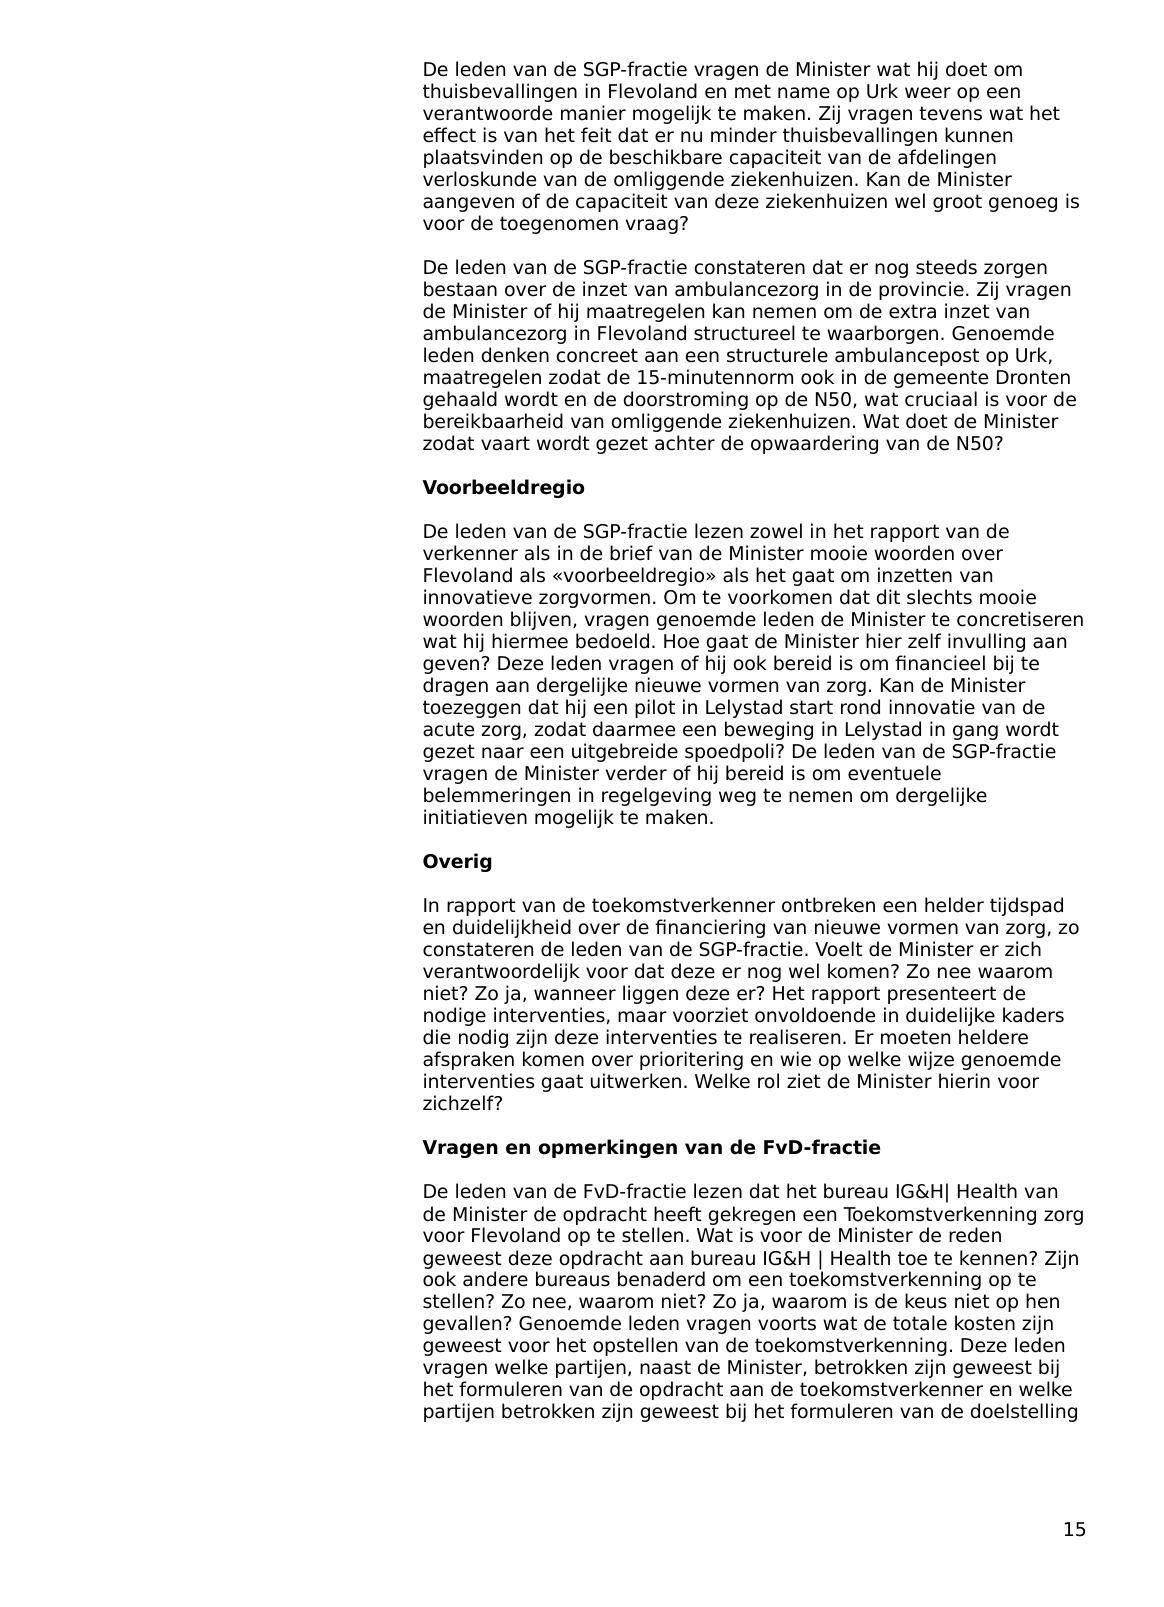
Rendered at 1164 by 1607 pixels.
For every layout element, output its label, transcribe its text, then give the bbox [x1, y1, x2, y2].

subtitle Voorbeeldregio [422, 477, 1087, 499]
text In rapport van de toekomstverkenner ontbreken een helder tijdspad en duidelijkheid over de financiering van nieuwe vormen van zorg, zo constateren de leden van de SGP-fractie. Voelt de Minister er zich verantwoordelijk voor dat deze er nog wel komen? Zo nee waarom niet? Zo ja, wanneer liggen deze er? Het rapport presenteert de nodige interventies, maar voorziet onvoldoende in duidelijke kaders die nodig zijn deze interventies te realiseren. Er moeten heldere afspraken komen over prioritering en wie op welke wijze genoemde interventies gaat uitwerken. Welke rol ziet de Minister hierin voor zichzelf? [422, 895, 1087, 1115]
text De leden van de SGP-fractie vragen de Minister wat hij doet om thuisbevallingen in Flevoland en met name op Urk weer op een verantwoorde manier mogelijk te maken. Zij vragen tevens wat het effect is van het feit dat er nu minder thuisbevallingen kunnen plaatsvinden op de beschikbare capaciteit van de afdelingen verloskunde van de omliggende ziekenhuizen. Kan de Minister aangeven of de capaciteit van deze ziekenhuizen wel groot genoeg is voor de toegenomen vraag? [422, 59, 1087, 235]
subtitle Overig [422, 851, 1087, 873]
text De leden van de SGP-fractie lezen zowel in het rapport van de verkenner als in de brief van de Minister mooie woorden over Flevoland als «voorbeeldregio» als het gaat om inzetten van innovatieve zorgvormen. Om te voorkomen dat dit slechts mooie woorden blijven, vragen genoemde leden de Minister te concretiseren wat hij hiermee bedoeld. Hoe gaat de Minister hier zelf invulling aan geven? Deze leden vragen of hij ook bereid is om financieel bij te dragen aan dergelijke nieuwe vormen van zorg. Kan de Minister toezeggen dat hij een pilot in Lelystad start rond innovatie van de acute zorg, zodat daarmee een beweging in Lelystad in gang wordt gezet naar een uitgebreide spoedpoli? De leden van de SGP-fractie vragen de Minister verder of hij bereid is om eventuele belemmeringen in regelgeving weg te nemen om dergelijke initiatieven mogelijk te maken. [422, 521, 1087, 829]
subtitle Vragen en opmerkingen van de FvD-fractie [422, 1137, 1087, 1159]
text De leden van de SGP-fractie constateren dat er nog steeds zorgen bestaan over de inzet van ambulancezorg in de provincie. Zij vragen de Minister of hij maatregelen kan nemen om de extra inzet van ambulancezorg in Flevoland structureel te waarborgen. Genoemde leden denken concreet aan een structurele ambulancepost op Urk, maatregelen zodat de 15-minutennorm ook in de gemeente Dronten gehaald wordt en de doorstroming op de N50, wat cruciaal is voor de bereikbaarheid van omliggende ziekenhuizen. Wat doet de Minister zodat vaart wordt gezet achter de opwaardering van de N50? [422, 257, 1087, 455]
text De leden van de FvD-fractie lezen dat het bureau IG&H| Health van de Minister de opdracht heeft gekregen een Toekomstverkenning zorg voor Flevoland op te stellen. Wat is voor de Minister de reden geweest deze opdracht aan bureau IG&H | Health toe te kennen? Zijn ook andere bureaus benaderd om een toekomstverkenning op te stellen? Zo nee, waarom niet? Zo ja, waarom is de keus niet op hen gevallen? Genoemde leden vragen voorts wat de totale kosten zijn geweest voor het opstellen van de toekomstverkenning. Deze leden vragen welke partijen, naast de Minister, betrokken zijn geweest bij het formuleren van de opdracht aan de toekomstverkenner en welke partijen betrokken zijn geweest bij het formuleren van de doelstelling [422, 1181, 1087, 1423]
